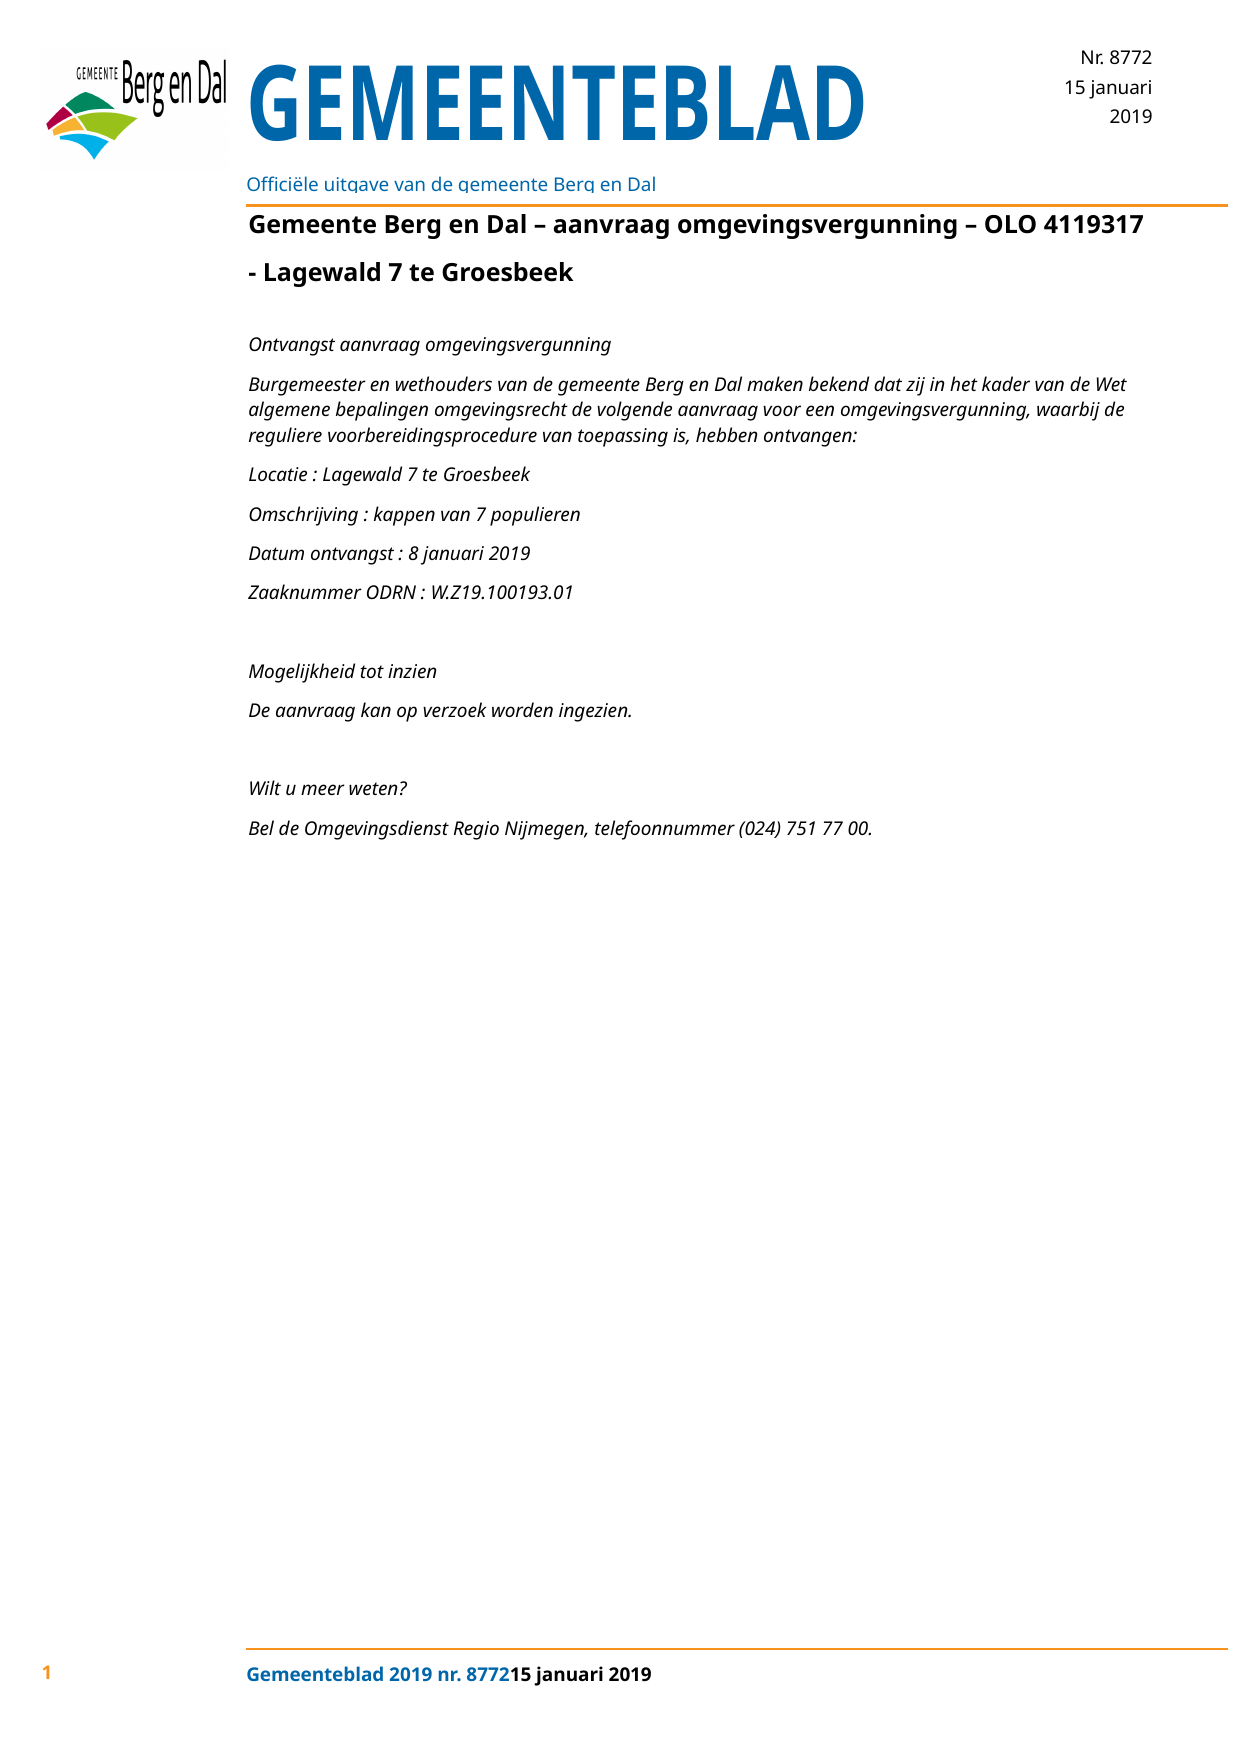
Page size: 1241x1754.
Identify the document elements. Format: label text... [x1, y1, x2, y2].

text Ontvangst aanvraag omgevingsvergunning [248, 331, 1152, 357]
text Bel de Omgevingsdienst Regio Nijmegen, telefoonnummer (024) 751 77 00. [248, 815, 1152, 841]
picture [41, 47, 231, 172]
text Burgemeester en wethouders van de gemeente Berg en Dal maken bekend dat zij in het kader van de Wet algemene bepalingen omgevingsrecht de volgende aanvraag voor een omgevingsvergunning, waarbij de reguliere voorbereidingsprocedure van toepassing is, hebben ontvangen: [248, 371, 1152, 448]
text Mogelijkheid tot inzien [248, 658, 1152, 683]
text Omschrijving : kappen van 7 populieren [248, 501, 1152, 526]
text Datum ontvangst : 8 januari 2019 [248, 540, 1152, 566]
text Wilt u meer weten? [248, 776, 1152, 801]
text Gemeente Berg en Dal – aanvraag omgevingsvergunning – OLO 4119317 - Lagewald 7 te Groesbeek [248, 207, 1152, 288]
text Locatie : Lagewald 7 te Groesbeek [248, 461, 1152, 487]
text Zaaknummer ODRN : W.Z19.100193.01 [248, 579, 1152, 605]
text De aanvraag kan op verzoek worden ingezien. [248, 697, 1152, 723]
